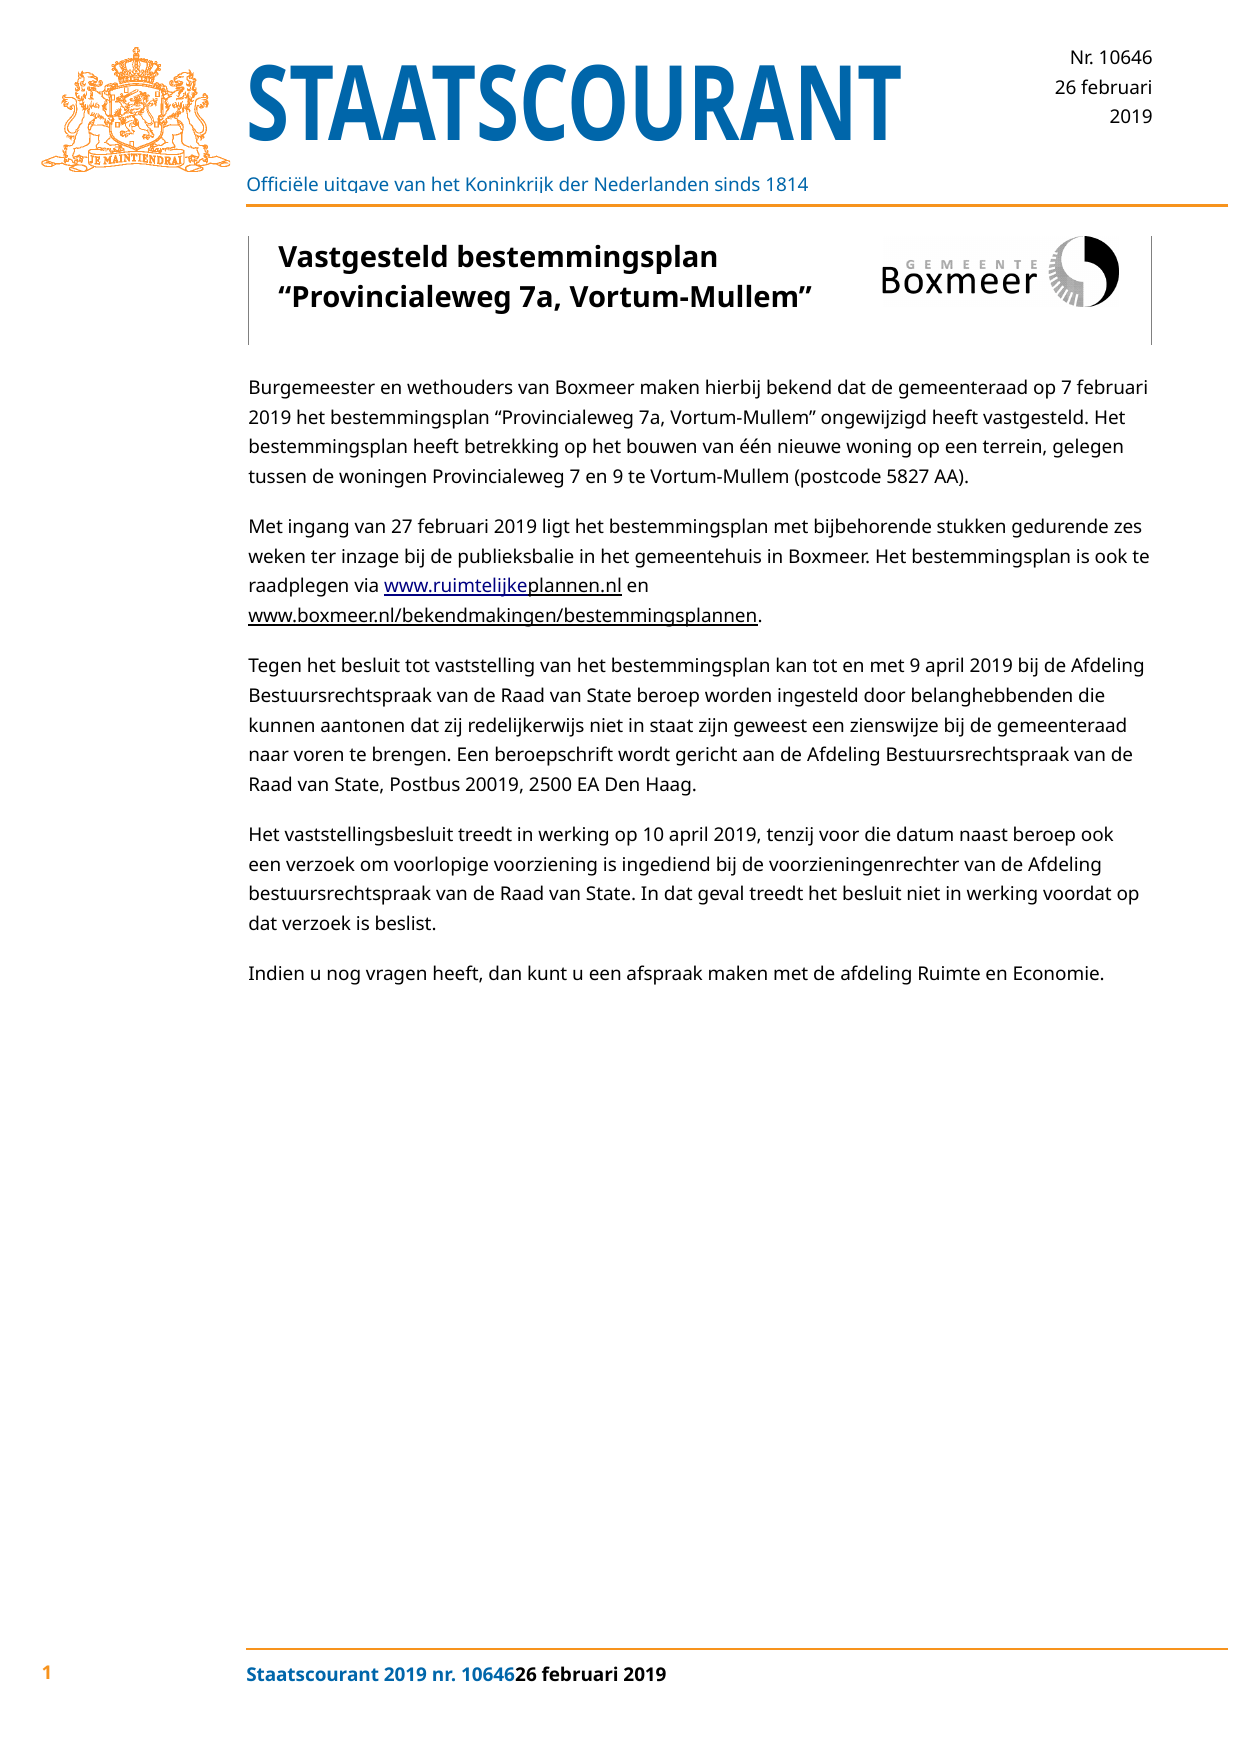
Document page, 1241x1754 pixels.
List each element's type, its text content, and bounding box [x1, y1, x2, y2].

table_header [850, 236, 1151, 345]
text Burgemeester en wethouders van Boxmeer maken hierbij bekend dat de gemeenteraad op 7 februari 2019 het bestemmingsplan “Provincialeweg 7a, Vortum-Mullem” ongewijzigd heeft vastgesteld. Het bestemmingsplan heeft betrekking op het bouwen van één nieuwe woning op een terrein, gelegen tussen de woningen Provincialeweg 7 en 9 te Vortum-Mullem (postcode 5827 AA). [248, 374, 1152, 489]
picture [882, 236, 1119, 307]
text Indien u nog vragen heeft, dan kunt u een afspraak maken met de afdeling Ruimte en Economie. [248, 961, 1152, 986]
text Met ingang van 27 februari 2019 ligt het bestemmingsplan met bijbehorende stukken gedurende zes weken ter inzage bij de publieksbalie in het gemeentehuis in Boxmeer. Het bestemmingsplan is ook te raadplegen via www.ruimtelijkeplannen.nl en www.boxmeer.nl/bekendmakingen/bestemmingsplannen. [248, 513, 1152, 628]
picture [41, 47, 231, 172]
text Tegen het besluit tot vaststelling van het bestemmingsplan kan tot en met 9 april 2019 bij de Afdeling Bestuursrechtspraak van de Raad van State beroep worden ingesteld door belanghebbenden die kunnen aantonen dat zij redelijkerwijs niet in staat zijn geweest een zienswijze bij de gemeenteraad naar voren te brengen. Een beroepschrift wordt gericht aan de Afdeling Bestuursrechtspraak van de Raad van State, Postbus 20019, 2500 EA Den Haag. [248, 653, 1152, 797]
text Het vaststellingsbesluit treedt in werking op 10 april 2019, tenzij voor die datum naast beroep ook een verzoek om voorlopige voorziening is ingediend bij de voorzieningenrechter van de Afdeling bestuursrechtspraak van de Raad van State. In dat geval treedt het besluit niet in werking voordat op dat verzoek is beslist. [248, 821, 1152, 936]
table_header Vastgesteld bestemmingsplan “Provincialeweg 7a, Vortum-Mullem” [249, 236, 850, 345]
